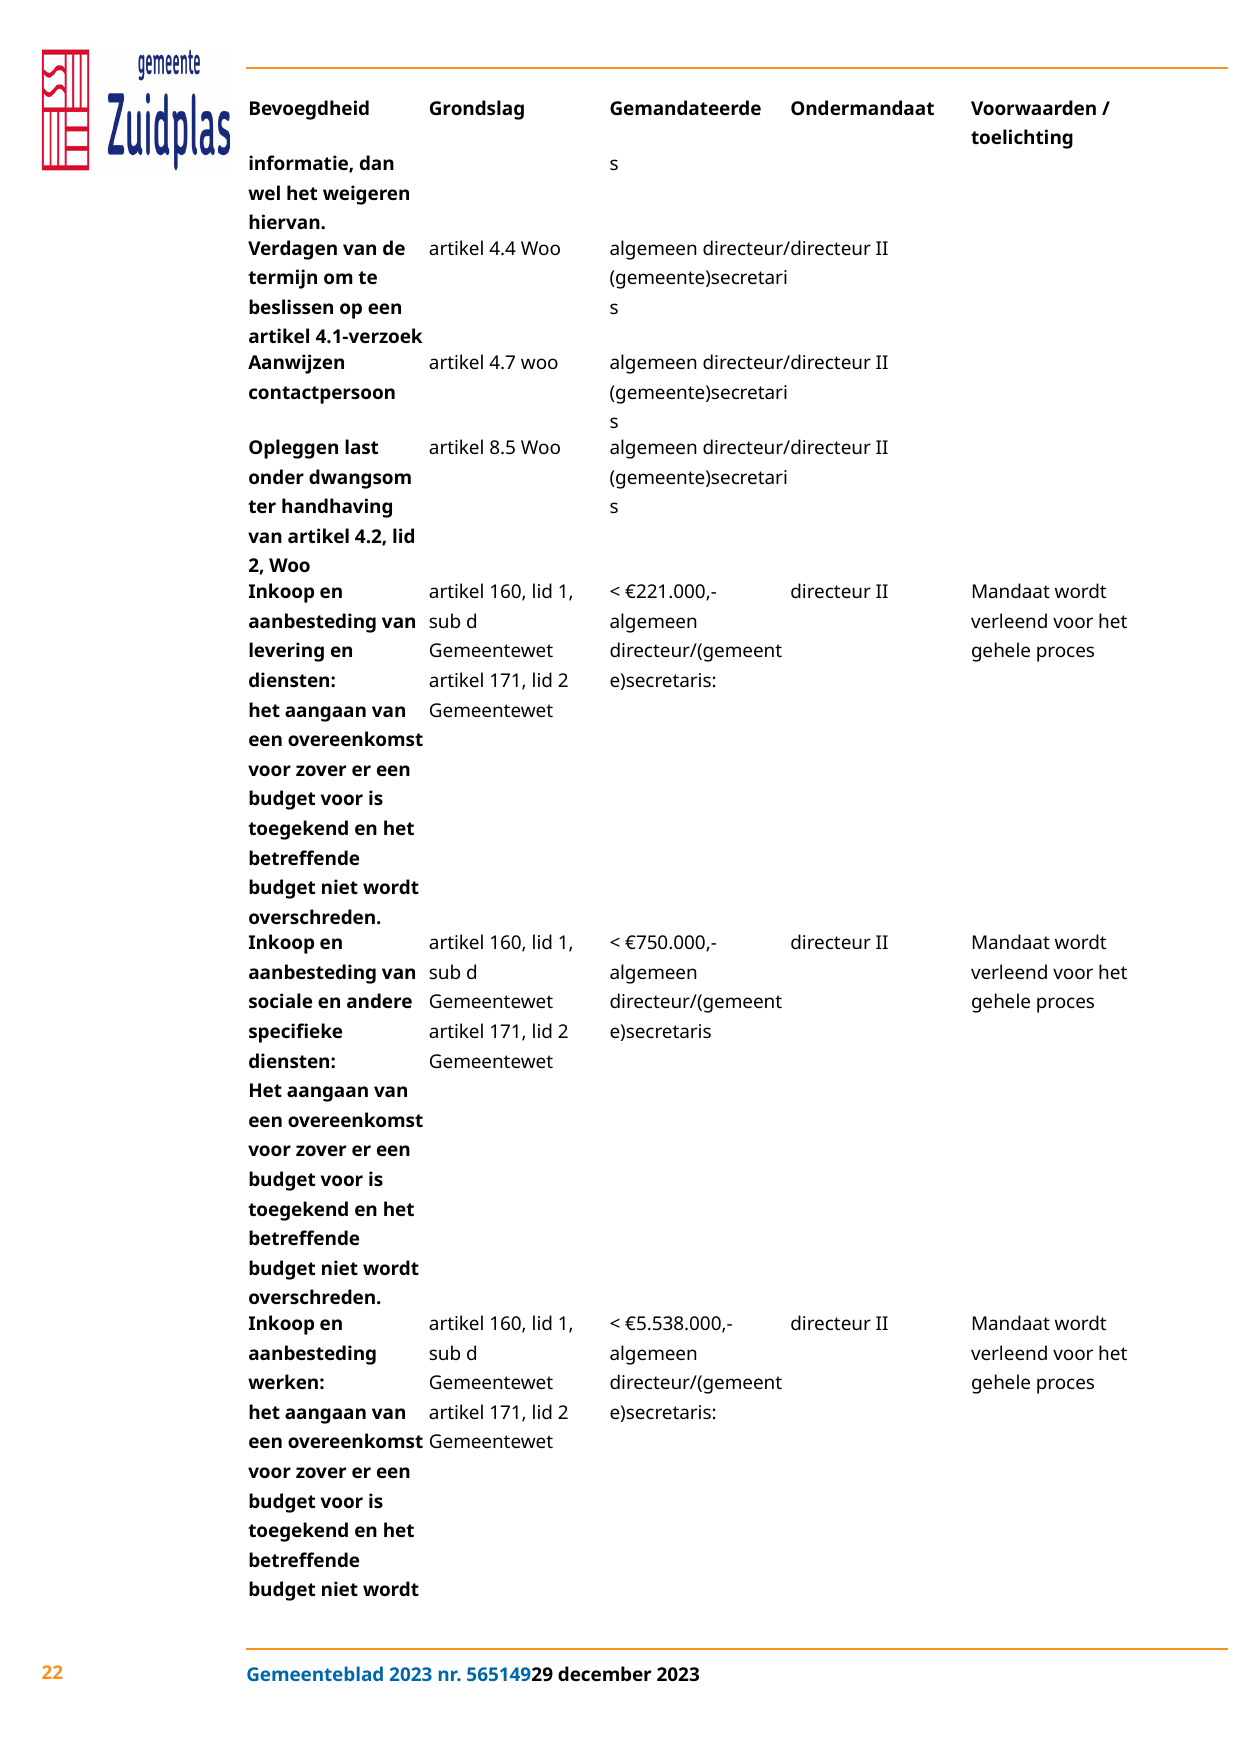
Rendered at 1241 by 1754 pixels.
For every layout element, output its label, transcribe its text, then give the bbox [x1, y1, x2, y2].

table_cell directeur II [790, 235, 971, 349]
table_cell s [609, 150, 790, 235]
table_header Ondermandaat [790, 95, 971, 150]
table_cell < €221.000,- algemeen directeur/(gemeente)secretaris: [609, 579, 790, 929]
table_cell < €750.000,- algemeen directeur/(gemeente)secretaris [609, 930, 790, 1310]
table_cell directeur II [790, 434, 971, 578]
table_cell Inkoop en aanbesteding van levering en diensten: het aangaan van een overeenkomst voor zover er een budget voor is toegekend en het betreffende budget niet wordt overschreden. [248, 579, 429, 929]
table_cell directeur II [790, 1310, 971, 1602]
table_cell Mandaat wordt verleend voor het gehele proces [971, 1310, 1152, 1602]
table_cell Mandaat wordt verleend voor het gehele proces [971, 579, 1152, 929]
table_cell Opleggen last onder dwangsom ter handhaving van artikel 4.2, lid 2, Woo [248, 434, 429, 578]
table_cell Mandaat wordt verleend voor het gehele proces [971, 930, 1152, 1310]
table_cell algemeen directeur/ (gemeente)secretaris [609, 235, 790, 349]
table_cell directeur II [790, 350, 971, 434]
table_header Bevoegdheid [248, 95, 429, 150]
table_cell [971, 350, 1152, 434]
table_cell artikel 4.4 Woo [429, 235, 609, 349]
picture [41, 47, 231, 172]
table_header Gemandateerde [609, 95, 790, 150]
table_cell Inkoop en aanbesteding van sociale en andere specifieke diensten: Het aangaan van een overeenkomst voor zover er een budget voor is toegekend en het betreffende budget niet wordt overschreden. [248, 930, 429, 1310]
table_cell artikel 8.5 Woo [429, 434, 609, 578]
table_cell artikel 160, lid 1, sub d Gemeentewet artikel 171, lid 2 Gemeentewet [429, 930, 609, 1310]
table_cell < €5.538.000,-algemeen directeur/(gemeente)secretaris: [609, 1310, 790, 1602]
table_cell Verdagen van de termijn om te beslissen op een artikel 4.1-verzoek [248, 235, 429, 349]
table_cell informatie, dan wel het weigeren hiervan. [248, 150, 429, 235]
table_cell artikel 160, lid 1, sub d Gemeentewet artikel 171, lid 2 Gemeentewet [429, 1310, 609, 1602]
table_cell artikel 160, lid 1, sub d Gemeentewet artikel 171, lid 2 Gemeentewet [429, 579, 609, 929]
table_cell algemeen directeur/ (gemeente)secretaris [609, 434, 790, 578]
table_cell [971, 235, 1152, 349]
table_cell [429, 150, 609, 235]
table_cell algemeen directeur/ (gemeente)secretaris [609, 350, 790, 434]
table_header Grondslag [429, 95, 609, 150]
table_cell directeur II [790, 579, 971, 929]
table_header Voorwaarden / toelichting [971, 95, 1152, 150]
table_cell [971, 434, 1152, 578]
table_cell [971, 150, 1152, 235]
table_cell Inkoop en aanbesteding werken: het aangaan van een overeenkomst voor zover er een budget voor is toegekend en het betreffende budget niet wordt [248, 1310, 429, 1602]
table_cell directeur II [790, 930, 971, 1310]
table_cell [790, 150, 971, 235]
table_cell Aanwijzen contactpersoon [248, 350, 429, 434]
table_cell artikel 4.7 woo [429, 350, 609, 434]
